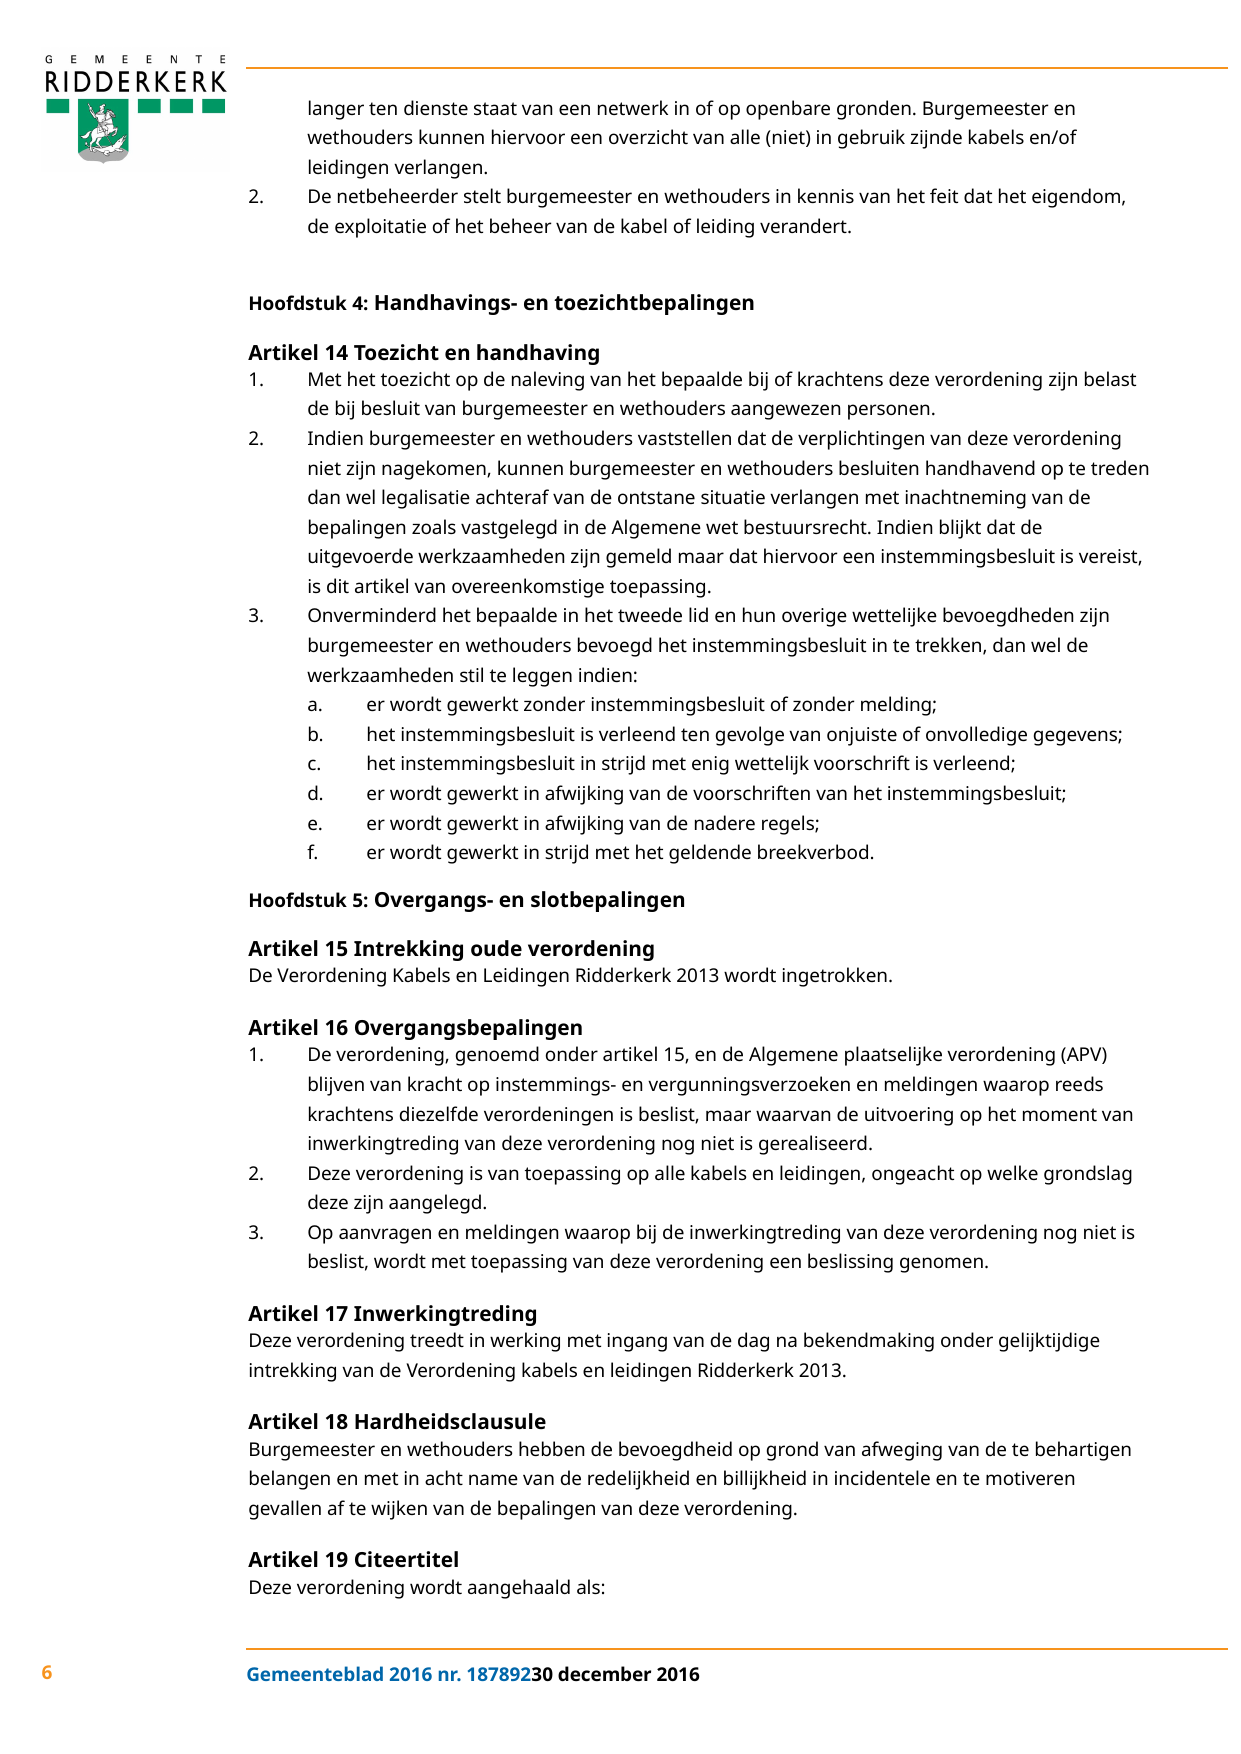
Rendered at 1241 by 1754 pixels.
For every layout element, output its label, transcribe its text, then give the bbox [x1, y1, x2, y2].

list er wordt gewerkt in afwijking van de voorschriften van het instemmingsbesluit; [307, 780, 1152, 806]
text Artikel 17 Inwerkingtreding [248, 1299, 1152, 1327]
text Hoofdstuk 5: Overgangs- en slotbepalingen [248, 885, 1152, 913]
list De netbeheerder stelt burgemeester en wethouders in kennis van het feit dat het eigendom, de exploitatie of het beheer van de kabel of leiding verandert. [248, 183, 1152, 239]
text Deze verordening treedt in werking met ingang van de dag na bekendmaking onder gelijktijdige intrekking van de Verordening kabels en leidingen Ridderkerk 2013. [248, 1327, 1152, 1383]
text Artikel 19 Citeertitel [248, 1546, 1152, 1574]
text De Verordening Kabels en Leidingen Ridderkerk 2013 wordt ingetrokken. [248, 963, 1152, 988]
list er wordt gewerkt in afwijking van de nadere regels; [307, 810, 1152, 836]
list Op aanvragen en meldingen waarop bij de inwerkingtreding van deze verordening nog niet is beslist, wordt met toepassing van deze verordening een beslissing genomen. [248, 1219, 1152, 1274]
text Artikel 15 Intrekking oude verordening [248, 934, 1152, 963]
list Onverminderd het bepaalde in het tweede lid en hun overige wettelijke bevoegdheden zijn burgemeester en wethouders bevoegd het instemmingsbesluit in te trekken, dan wel de werkzaamheden stil te leggen indien: [248, 603, 1152, 688]
text Artikel 18 Hardheidsclausule [248, 1407, 1152, 1436]
list Met het toezicht op de naleving van het bepaalde bij of krachtens deze verordening zijn belast de bij besluit van burgemeester en wethouders aangewezen personen. [248, 366, 1152, 421]
list langer ten dienste staat van een netwerk in of op openbare gronden. Burgemeester en wethouders kunnen hiervoor een overzicht van alle (niet) in gebruik zijnde kabels en/of leidingen verlangen. [248, 95, 1152, 180]
list De verordening, genoemd onder artikel 15, en de Algemene plaatselijke verordening (APV) blijven van kracht op instemmings- en vergunningsverzoeken en meldingen waarop reeds krachtens diezelfde verordeningen is beslist, maar waarvan de uitvoering op het moment van inwerkingtreding van deze verordening nog niet is gerealiseerd. [248, 1042, 1152, 1156]
text Burgemeester en wethouders hebben de bevoegdheid op grond van afweging van de te behartigen belangen en met in acht name van de redelijkheid en billijkheid in incidentele en te motiveren gevallen af te wijken van de bepalingen van deze verordening. [248, 1436, 1152, 1521]
list Deze verordening is van toepassing op alle kabels en leidingen, ongeacht op welke grondslag deze zijn aangelegd. [248, 1160, 1152, 1215]
text Hoofdstuk 4: Handhavings- en toezichtbepalingen [248, 288, 1152, 317]
picture [41, 47, 231, 172]
list het instemmingsbesluit in strijd met enig wettelijk voorschrift is verleend; [307, 751, 1152, 776]
list er wordt gewerkt in strijd met het geldende breekverbod. [307, 839, 1152, 865]
list het instemmingsbesluit is verleend ten gevolge van onjuiste of onvolledige gegevens; [307, 721, 1152, 747]
text Deze verordening wordt aangehaald als: [248, 1574, 1152, 1600]
list er wordt gewerkt zonder instemmingsbesluit of zonder melding; [307, 691, 1152, 717]
text Artikel 14 Toezicht en handhaving [248, 338, 1152, 366]
list Indien burgemeester en wethouders vaststellen dat de verplichtingen van deze verordening niet zijn nagekomen, kunnen burgemeester en wethouders besluiten handhavend op te treden dan wel legalisatie achteraf van de ontstane situatie verlangen met inachtneming van de bepalingen zoals vastgelegd in de Algemene wet bestuursrecht. Indien blijkt dat de uitgevoerde werkzaamheden zijn gemeld maar dat hiervoor een instemmingsbesluit is vereist, is dit artikel van overeenkomstige toepassing. [248, 425, 1152, 599]
text Artikel 16 Overgangsbepalingen [248, 1013, 1152, 1042]
